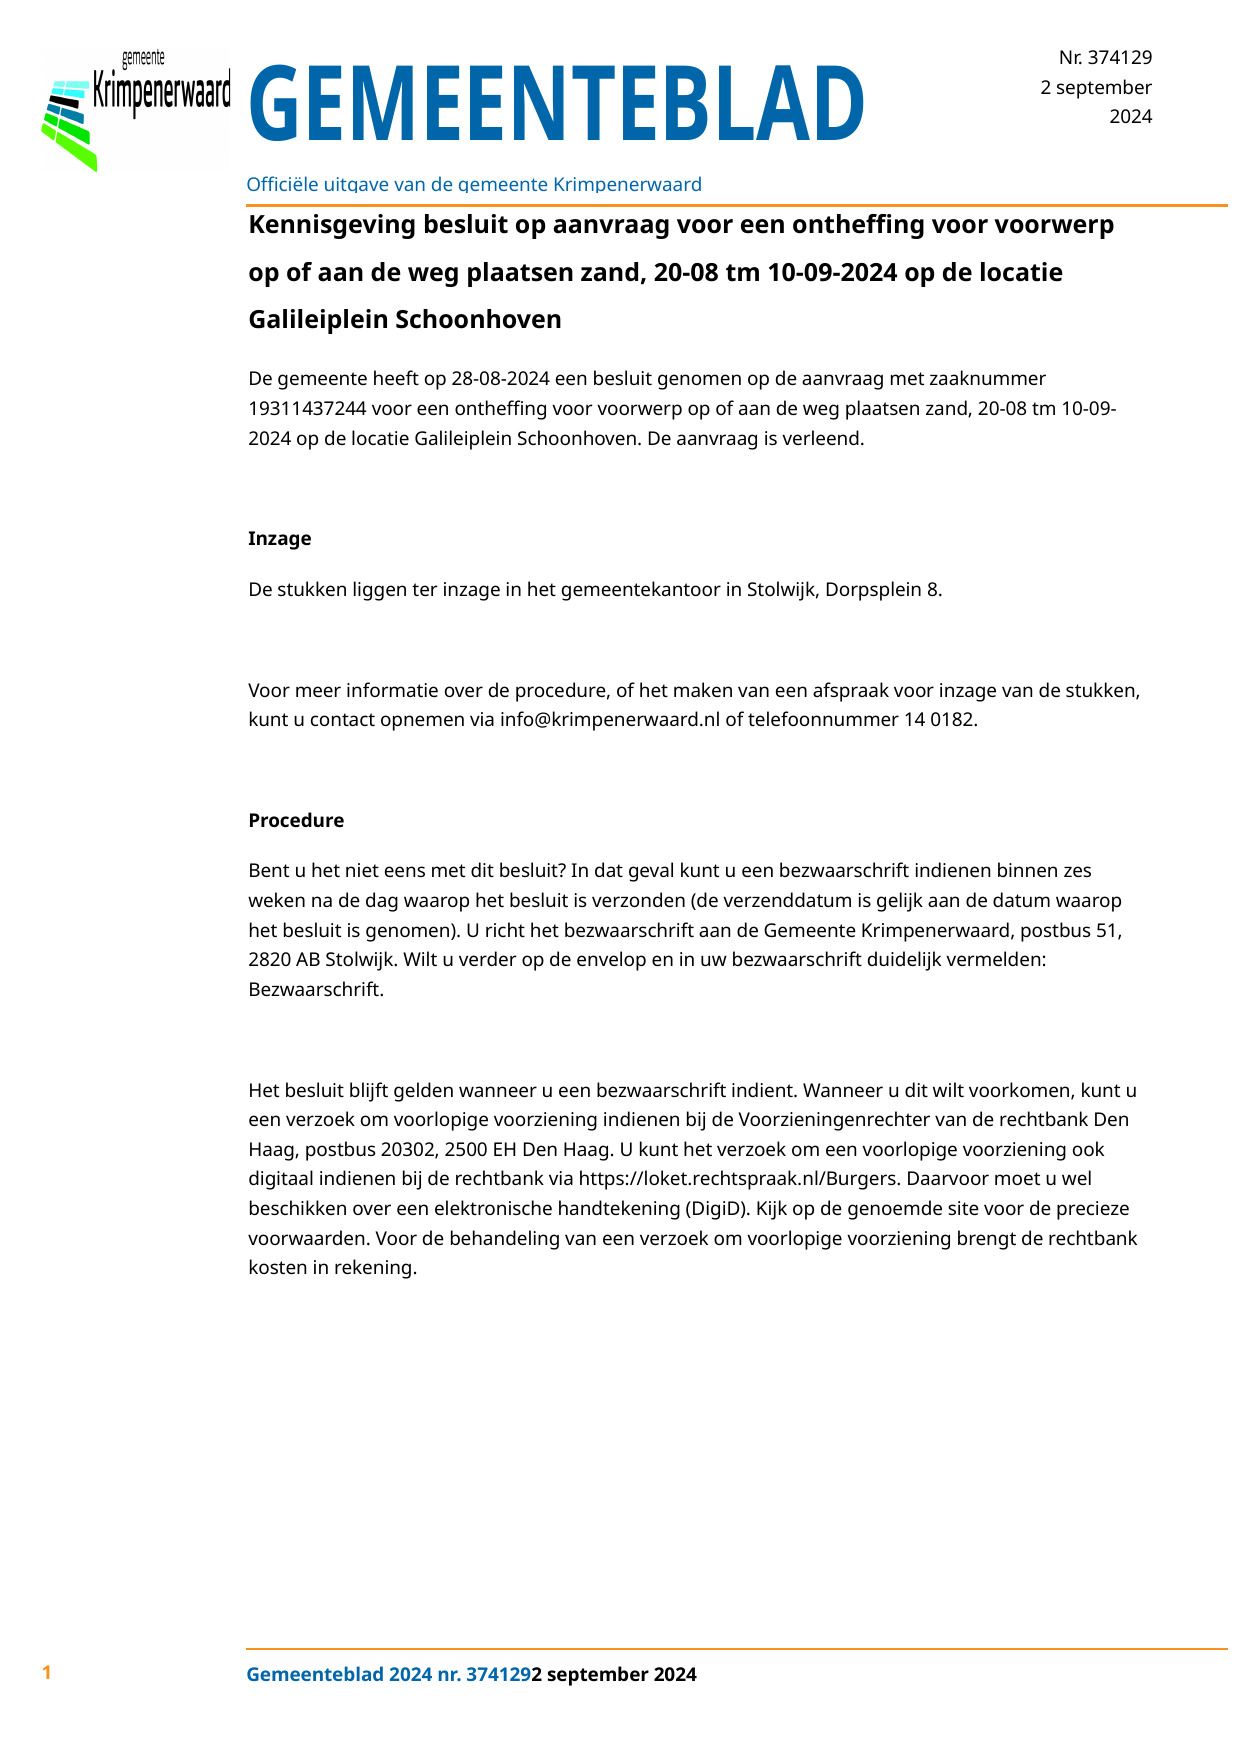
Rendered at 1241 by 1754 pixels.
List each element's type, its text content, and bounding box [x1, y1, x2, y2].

text Bent u het niet eens met dit besluit? In dat geval kunt u een bezwaarschrift indienen binnen zes weken na de dag waarop het besluit is verzonden (de verzenddatum is gelijk aan de datum waarop het besluit is genomen). U richt het bezwaarschrift aan de Gemeente Krimpenerwaard, postbus 51, 2820 AB Stolwijk. Wilt u verder op de envelop en in uw bezwaarschrift duidelijk vermelden: Bezwaarschrift. [248, 858, 1152, 1002]
text Procedure [248, 807, 1152, 833]
picture [41, 47, 231, 172]
text De gemeente heeft op 28-08-2024 een besluit genomen op de aanvraag met zaaknummer 19311437244 voor een ontheffing voor voorwerp op of aan de weg plaatsen zand, 20-08 tm 10-09-2024 op de locatie Galileiplein Schoonhoven. De aanvraag is verleend. [248, 366, 1152, 450]
text Voor meer informatie over de procedure, of het maken van een afspraak voor inzage van de stukken, kunt u contact opnemen via info@krimpenerwaard.nl of telefoonnummer 14 0182. [248, 677, 1152, 732]
text Het besluit blijft gelden wanneer u een bezwaarschrift indient. Wanneer u dit wilt voorkomen, kunt u een verzoek om voorlopige voorziening indienen bij de Voorzieningenrechter van de rechtbank Den Haag, postbus 20302, 2500 EH Den Haag. U kunt het verzoek om een voorlopige voorziening ook digitaal indienen bij de rechtbank via https://loket.rechtspraak.nl/Burgers. Daarvoor moet u wel beschikken over een elektronische handtekening (DigiD). Kijk op de genoemde site voor de precieze voorwaarden. Voor de behandeling van een verzoek om voorlopige voorziening brengt de rechtbank kosten in rekening. [248, 1077, 1152, 1280]
text De stukken liggen ter inzage in het gemeentekantoor in Stolwijk, Dorpsplein 8. [248, 576, 1152, 602]
text Inzage [248, 526, 1152, 551]
text Kennisgeving besluit op aanvraag voor een ontheffing voor voorwerp op of aan de weg plaatsen zand, 20-08 tm 10-09-2024 op de locatie Galileiplein Schoonhoven [248, 207, 1152, 336]
